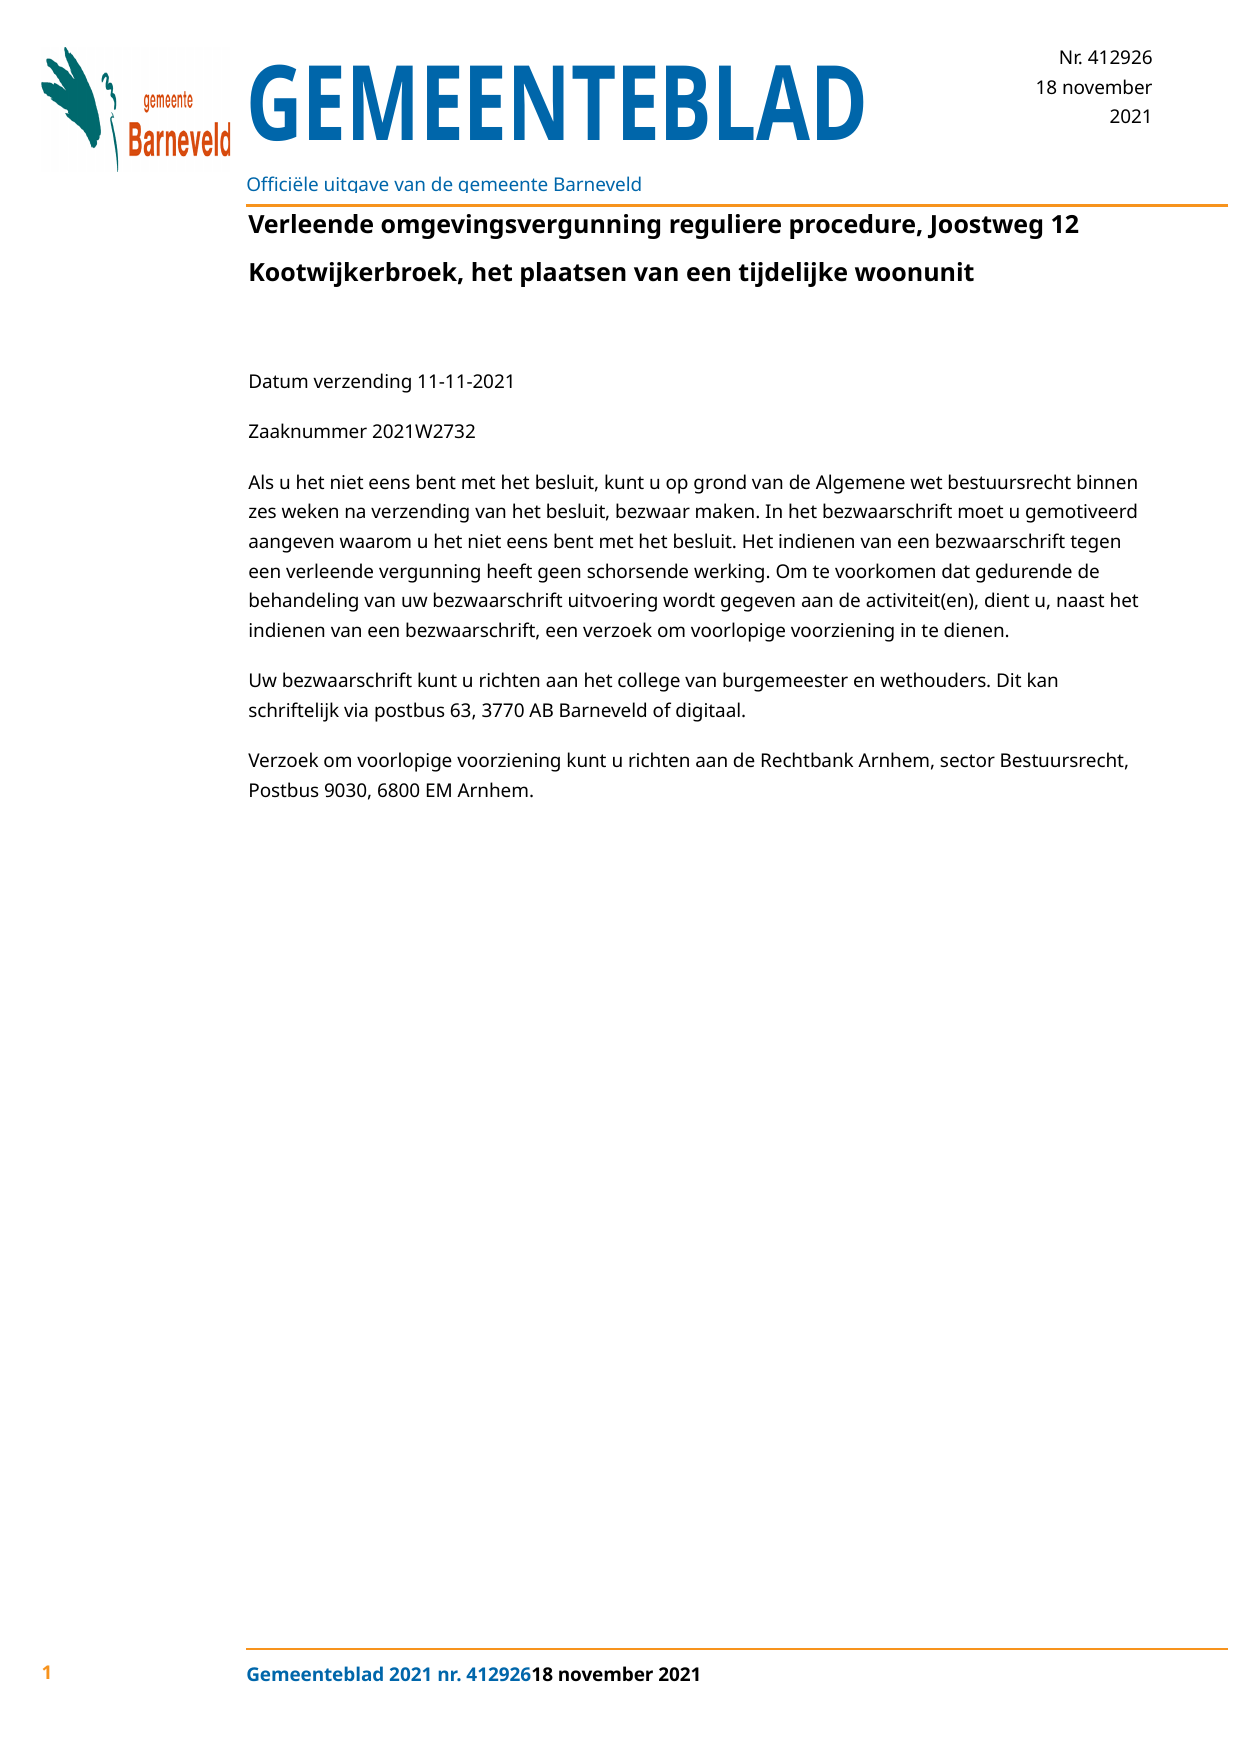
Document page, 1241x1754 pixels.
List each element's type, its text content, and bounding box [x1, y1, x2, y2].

text Als u het niet eens bent met het besluit, kunt u op grond van de Algemene wet bestuursrecht binnen zes weken na verzending van het besluit, bezwaar maken. In het bezwaarschrift moet u gemotiveerd aangeven waarom u het niet eens bent met het besluit. Het indienen van een bezwaarschrift tegen een verleende vergunning heeft geen schorsende werking. Om te voorkomen dat gedurende de behandeling van uw bezwaarschrift uitvoering wordt gegeven aan de activiteit(en), dient u, naast het indienen van een bezwaarschrift, een verzoek om voorlopige voorziening in te dienen. [248, 469, 1152, 643]
text Verzoek om voorlopige voorziening kunt u richten aan de Rechtbank Arnhem, sector Bestuursrecht, Postbus 9030, 6800 EM Arnhem. [248, 747, 1152, 803]
text Datum verzending 11-11-2021 [248, 368, 1152, 394]
picture [41, 47, 231, 172]
text Uw bezwaarschrift kunt u richten aan het college van burgemeester en wethouders. Dit kan schriftelijk via postbus 63, 3770 AB Barneveld of digitaal. [248, 667, 1152, 723]
text Zaaknummer 2021W2732 [248, 419, 1152, 444]
text Verleende omgevingsvergunning reguliere procedure, Joostweg 12 Kootwijkerbroek, het plaatsen van een tijdelijke woonunit [248, 207, 1152, 288]
